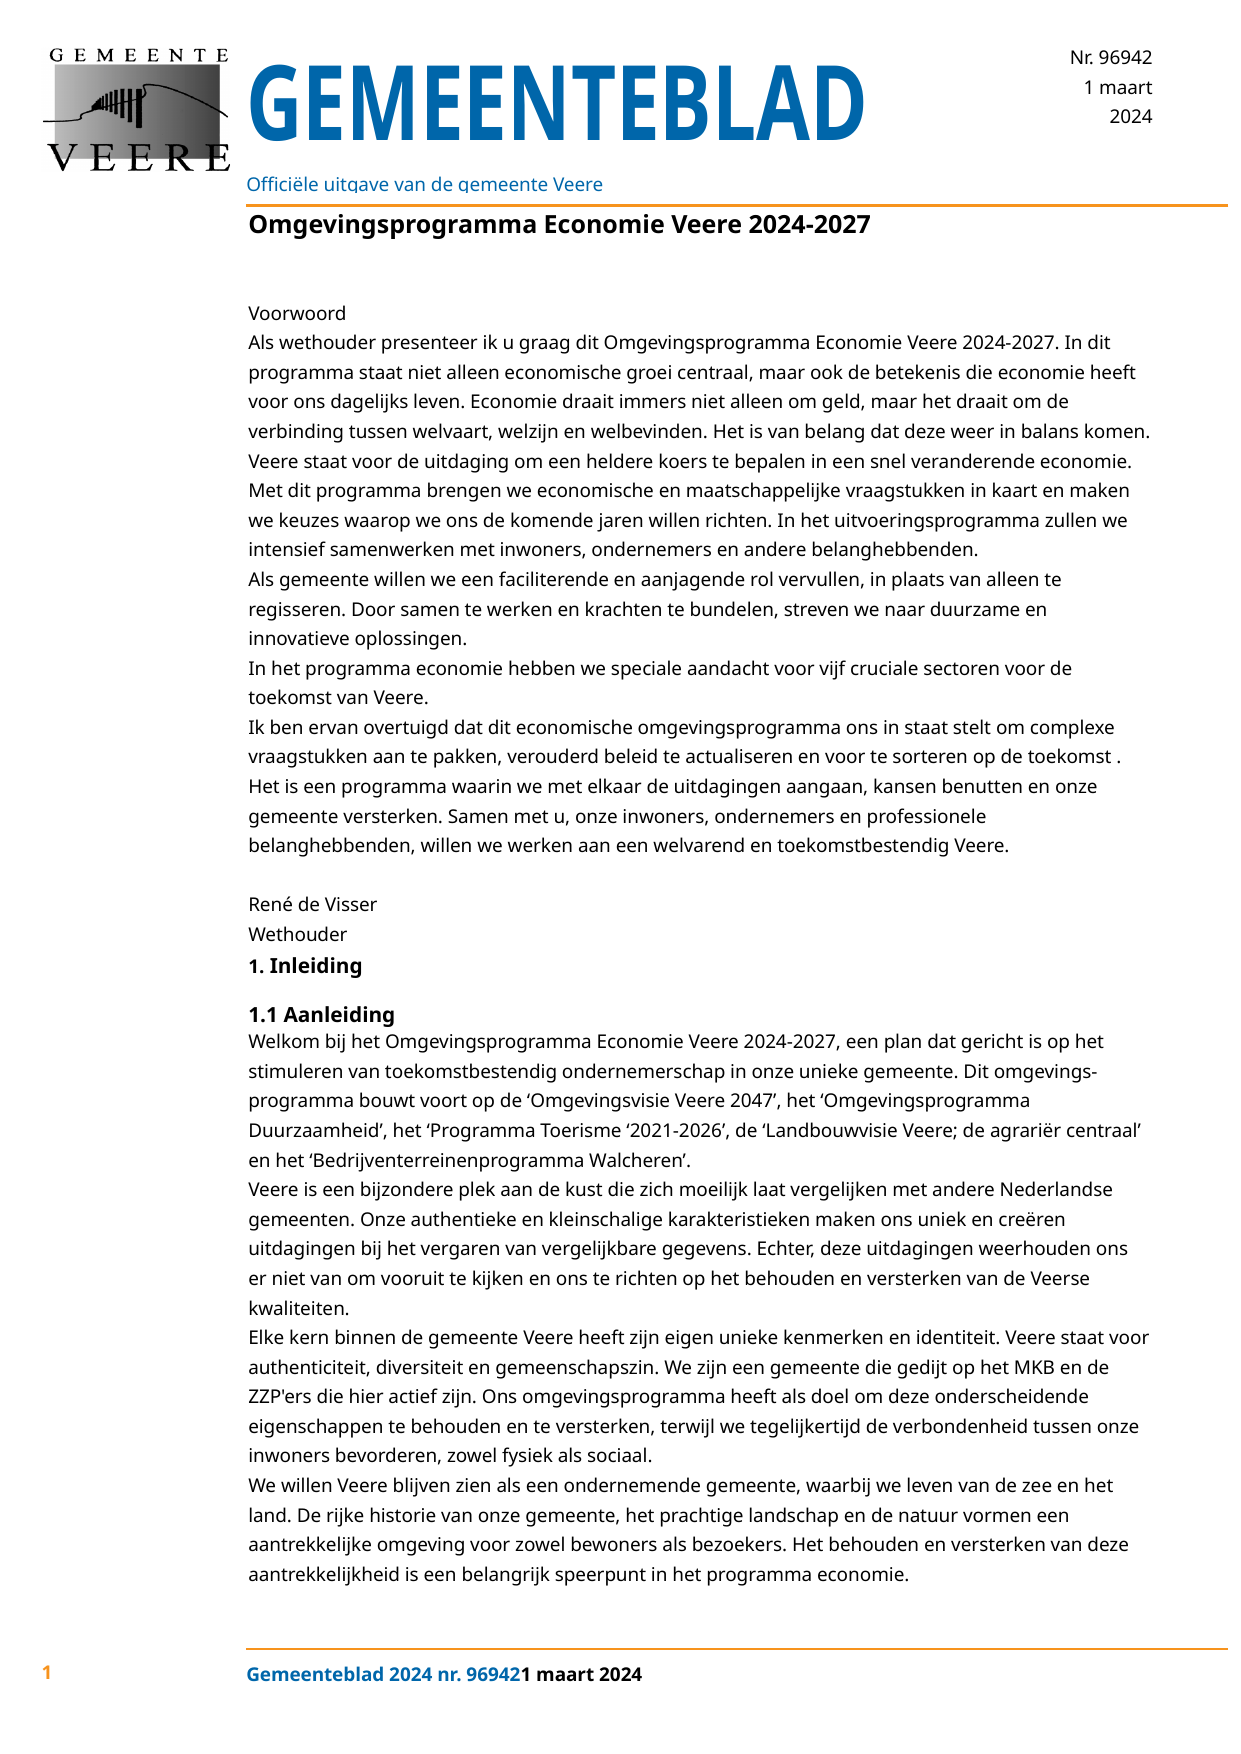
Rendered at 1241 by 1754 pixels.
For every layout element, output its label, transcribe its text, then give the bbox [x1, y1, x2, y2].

text Elke kern binnen de gemeente Veere heeft zijn eigen unieke kenmerken en identiteit. Veere staat voor authenticiteit, diversiteit en gemeenschapszin. We zijn een gemeente die gedijt op het MKB en de ZZP'ers die hier actief zijn. Ons omgevingsprogramma heeft als doel om deze onderscheidende eigenschappen te behouden en te versterken, terwijl we tegelijkertijd de verbondenheid tussen onze inwoners bevorderen, zowel fysiek als sociaal. [248, 1324, 1152, 1468]
picture [41, 47, 231, 172]
text Ik ben ervan overtuigd dat dit economische omgevingsprogramma ons in staat stelt om complexe vraagstukken aan te pakken, verouderd beleid te actualiseren en voor te sorteren op de toekomst . Het is een programma waarin we met elkaar de uitdagingen aangaan, kansen benutten en onze gemeente versterken. Samen met u, onze inwoners, ondernemers en professionele belanghebbenden, willen we werken aan een welvarend en toekomstbestendig Veere. [248, 714, 1152, 858]
text Welkom bij het Omgevingsprogramma Economie Veere 2024-2027, een plan dat gericht is op het stimuleren van toekomstbestendig ondernemerschap in onze unieke gemeente. Dit omgevings-programma bouwt voort op de ‘Omgevingsvisie Veere 2047’, het ‘Omgevingsprogramma Duurzaamheid’, het ‘Programma Toerisme ‘2021-2026’, de ‘Landbouwvisie Veere; de agrariër centraal’ en het ‘Bedrijventerreinenprogramma Walcheren’. [248, 1028, 1152, 1172]
text Als gemeente willen we een faciliterende en aanjagende rol vervullen, in plaats van alleen te regisseren. Door samen te werken en krachten te bundelen, streven we naar duurzame en innovatieve oplossingen. [248, 566, 1152, 651]
text Veere is een bijzondere plek aan de kust die zich moeilijk laat vergelijken met andere Nederlandse gemeenten. Onze authentieke en kleinschalige karakteristieken maken ons uniek en creëren uitdagingen bij het vergaren van vergelijkbare gegevens. Echter, deze uitdagingen weerhouden ons er niet van om vooruit te kijken en ons te richten op het behouden en versterken van de Veerse kwaliteiten. [248, 1176, 1152, 1320]
text We willen Veere blijven zien als een ondernemende gemeente, waarbij we leven van de zee en het land. De rijke historie van onze gemeente, het prachtige landschap en de natuur vormen een aantrekkelijke omgeving voor zowel bewoners als bezoekers. Het behouden en versterken van deze aantrekkelijkheid is een belangrijk speerpunt in het programma economie. [248, 1472, 1152, 1587]
text Wethouder [248, 921, 1152, 947]
text 1. Inleiding [248, 951, 1152, 979]
text 1.1 Aanleiding [248, 1000, 1152, 1028]
text Voorwoord [248, 300, 1152, 326]
text Als wethouder presenteer ik u graag dit Omgevingsprogramma Economie Veere 2024-2027. In dit programma staat niet alleen economische groei centraal, maar ook de betekenis die economie heeft voor ons dagelijks leven. Economie draait immers niet alleen om geld, maar het draait om de verbinding tussen welvaart, welzijn en welbevinden. Het is van belang dat deze weer in balans komen. [248, 329, 1152, 444]
text Omgevingsprogramma Economie Veere 2024-2027 [248, 207, 1152, 241]
text Veere staat voor de uitdaging om een heldere koers te bepalen in een snel veranderende economie. Met dit programma brengen we economische en maatschappelijke vraagstukken in kaart en maken we keuzes waarop we ons de komende jaren willen richten. In het uitvoeringsprogramma zullen we intensief samenwerken met inwoners, ondernemers en andere belanghebbenden. [248, 448, 1152, 562]
text In het programma economie hebben we speciale aandacht voor vijf cruciale sectoren voor de toekomst van Veere. [248, 655, 1152, 710]
text René de Visser [248, 892, 1152, 917]
